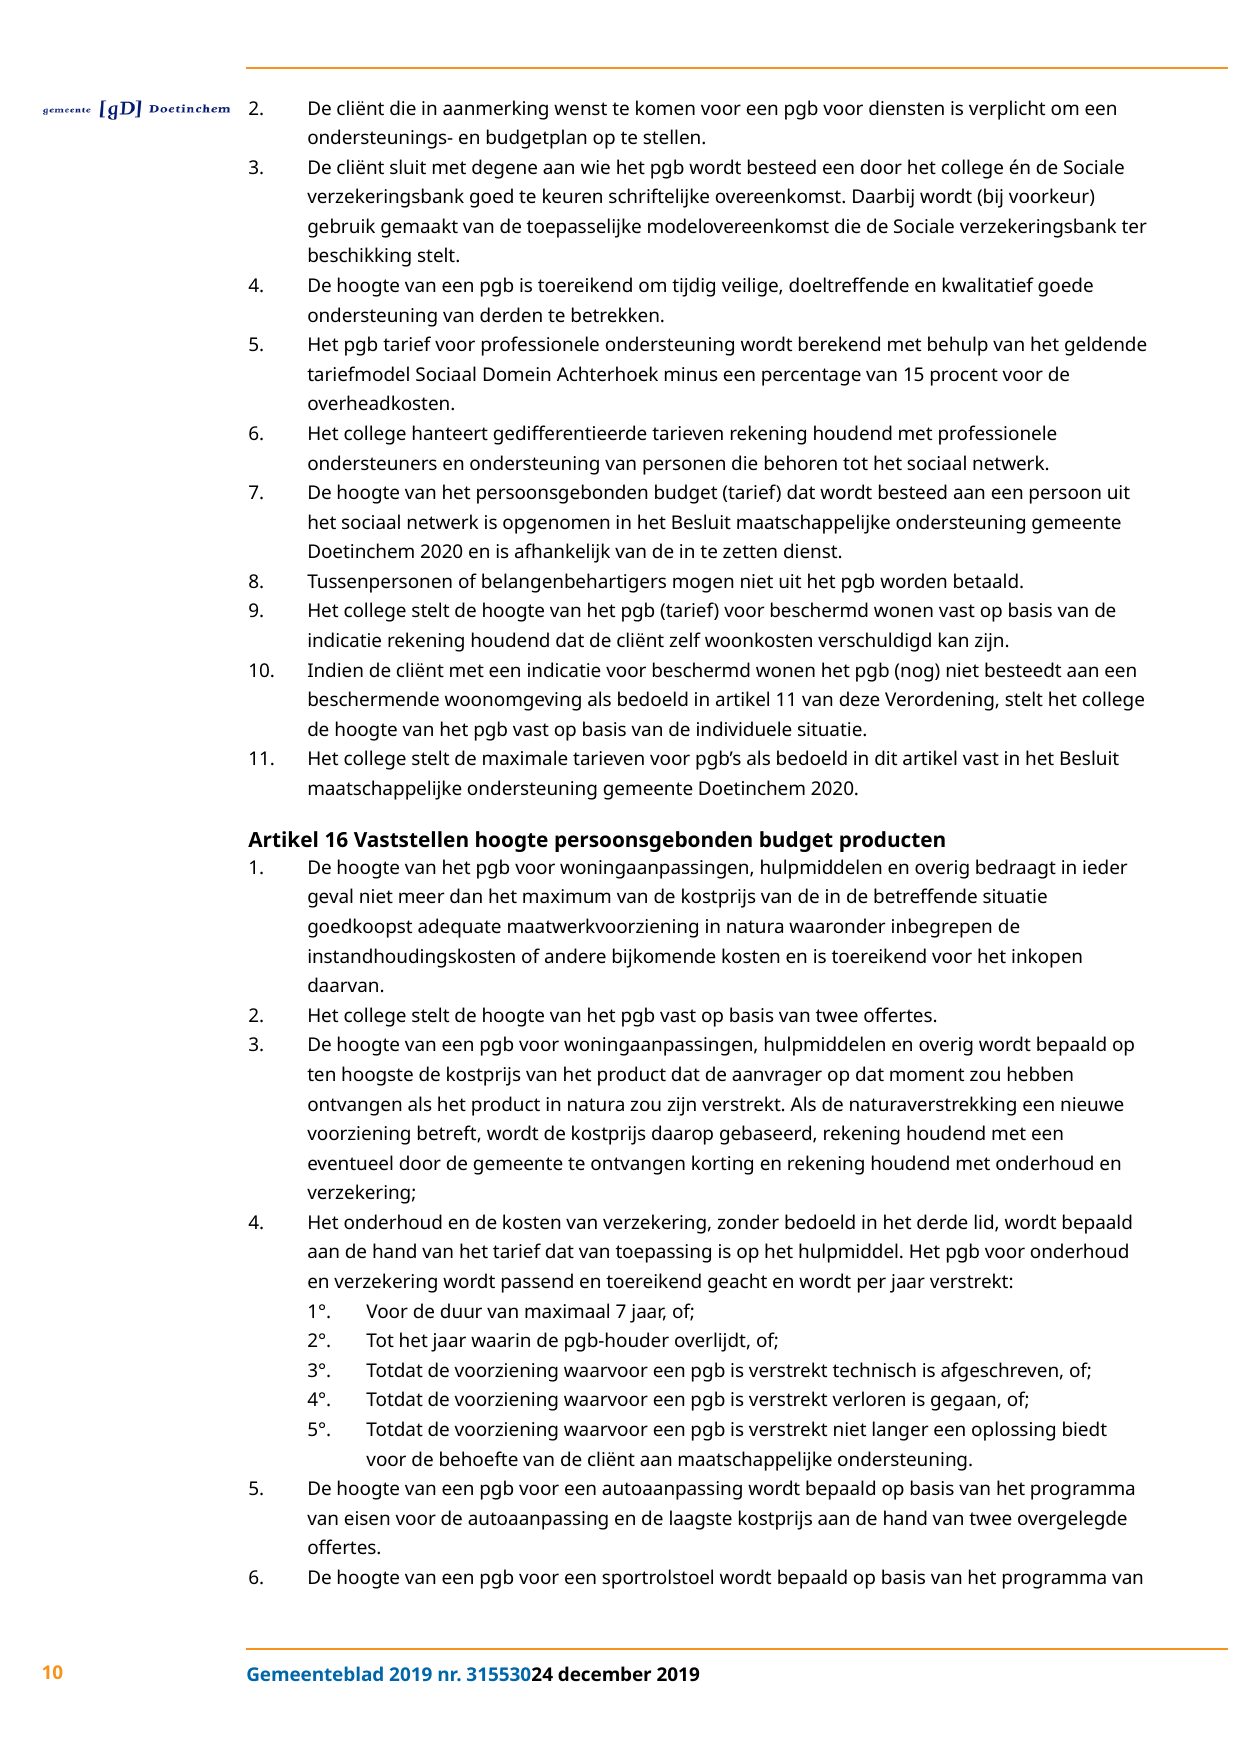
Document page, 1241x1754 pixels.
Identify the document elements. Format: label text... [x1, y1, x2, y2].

list Tussenpersonen of belangenbehartigers mogen niet uit het pgb worden betaald. [248, 568, 1152, 594]
list Het college stelt de hoogte van het pgb (tarief) voor beschermd wonen vast op basis van de indicatie rekening houdend dat de cliënt zelf woonkosten verschuldigd kan zijn. [248, 598, 1152, 653]
list Het college stelt de maximale tarieven voor pgb’s als bedoeld in dit artikel vast in het Besluit maatschappelijke ondersteuning gemeente Doetinchem 2020. [248, 746, 1152, 801]
list De hoogte van een pgb is toereikend om tijdig veilige, doeltreffende en kwalitatief goede ondersteuning van derden te betrekken. [248, 272, 1152, 328]
picture [41, 47, 231, 172]
list De hoogte van een pgb voor een sportrolstoel wordt bepaald op basis van het programma van [248, 1564, 1152, 1590]
list De hoogte van het pgb voor woningaanpassingen, hulpmiddelen en overig bedraagt in ieder geval niet meer dan het maximum van de kostprijs van de in de betreffende situatie goedkoopst adequate maatwerkvoorziening in natura waaronder inbegrepen de instandhoudingskosten of andere bijkomende kosten en is toereikend voor het inkopen daarvan. [248, 854, 1152, 998]
list De cliënt sluit met degene aan wie het pgb wordt besteed een door het college én de Sociale verzekeringsbank goed te keuren schriftelijke overeenkomst. Daarbij wordt (bij voorkeur) gebruik gemaakt van de toepasselijke modelovereenkomst die de Sociale verzekeringsbank ter beschikking stelt. [248, 154, 1152, 268]
list De hoogte van het persoonsgebonden budget (tarief) dat wordt besteed aan een persoon uit het sociaal netwerk is opgenomen in het Besluit maatschappelijke ondersteuning gemeente Doetinchem 2020 en is afhankelijk van de in te zetten dienst. [248, 479, 1152, 564]
list De hoogte van een pgb voor woningaanpassingen, hulpmiddelen en overig wordt bepaald op ten hoogste de kostprijs van het product dat de aanvrager op dat moment zou hebben ontvangen als het product in natura zou zijn verstrekt. Als de naturaverstrekking een nieuwe voorziening betreft, wordt de kostprijs daarop gebaseerd, rekening houdend met een eventueel door de gemeente te ontvangen korting en rekening houdend met onderhoud en verzekering; [248, 1032, 1152, 1205]
list Het onderhoud en de kosten van verzekering, zonder bedoeld in het derde lid, wordt bepaald aan de hand van het tarief dat van toepassing is op het hulpmiddel. Het pgb voor onderhoud en verzekering wordt passend en toereikend geacht en wordt per jaar verstrekt: [248, 1209, 1152, 1294]
list Voor de duur van maximaal 7 jaar, of; [307, 1298, 1152, 1323]
list Indien de cliënt met een indicatie voor beschermd wonen het pgb (nog) niet besteedt aan een beschermende woonomgeving als bedoeld in artikel 11 van deze Verordening, stelt het college de hoogte van het pgb vast op basis van de individuele situatie. [248, 657, 1152, 742]
list Het college stelt de hoogte van het pgb vast op basis van twee offertes. [248, 1002, 1152, 1028]
list Het pgb tarief voor professionele ondersteuning wordt berekend met behulp van het geldende tariefmodel Sociaal Domein Achterhoek minus een percentage van 15 procent voor de overheadkosten. [248, 331, 1152, 416]
list Het college hanteert gedifferentieerde tarieven rekening houdend met professionele ondersteuners en ondersteuning van personen die behoren tot het sociaal netwerk. [248, 420, 1152, 476]
list Totdat de voorziening waarvoor een pgb is verstrekt niet langer een oplossing biedt voor de behoefte van de cliënt aan maatschappelijke ondersteuning. [307, 1416, 1152, 1471]
list De hoogte van een pgb voor een autoaanpassing wordt bepaald op basis van het programma van eisen voor de autoaanpassing en de laagste kostprijs aan de hand van twee overgelegde offertes. [248, 1475, 1152, 1560]
list Totdat de voorziening waarvoor een pgb is verstrekt technisch is afgeschreven, of; [307, 1357, 1152, 1383]
list De cliënt die in aanmerking wenst te komen voor een pgb voor diensten is verplicht om een ondersteunings- en budgetplan op te stellen. [248, 95, 1152, 150]
text Artikel 16 Vaststellen hoogte persoonsgebonden budget producten [248, 826, 1152, 854]
list Totdat de voorziening waarvoor een pgb is verstrekt verloren is gegaan, of; [307, 1387, 1152, 1412]
list Tot het jaar waarin de pgb-houder overlijdt, of; [307, 1327, 1152, 1353]
